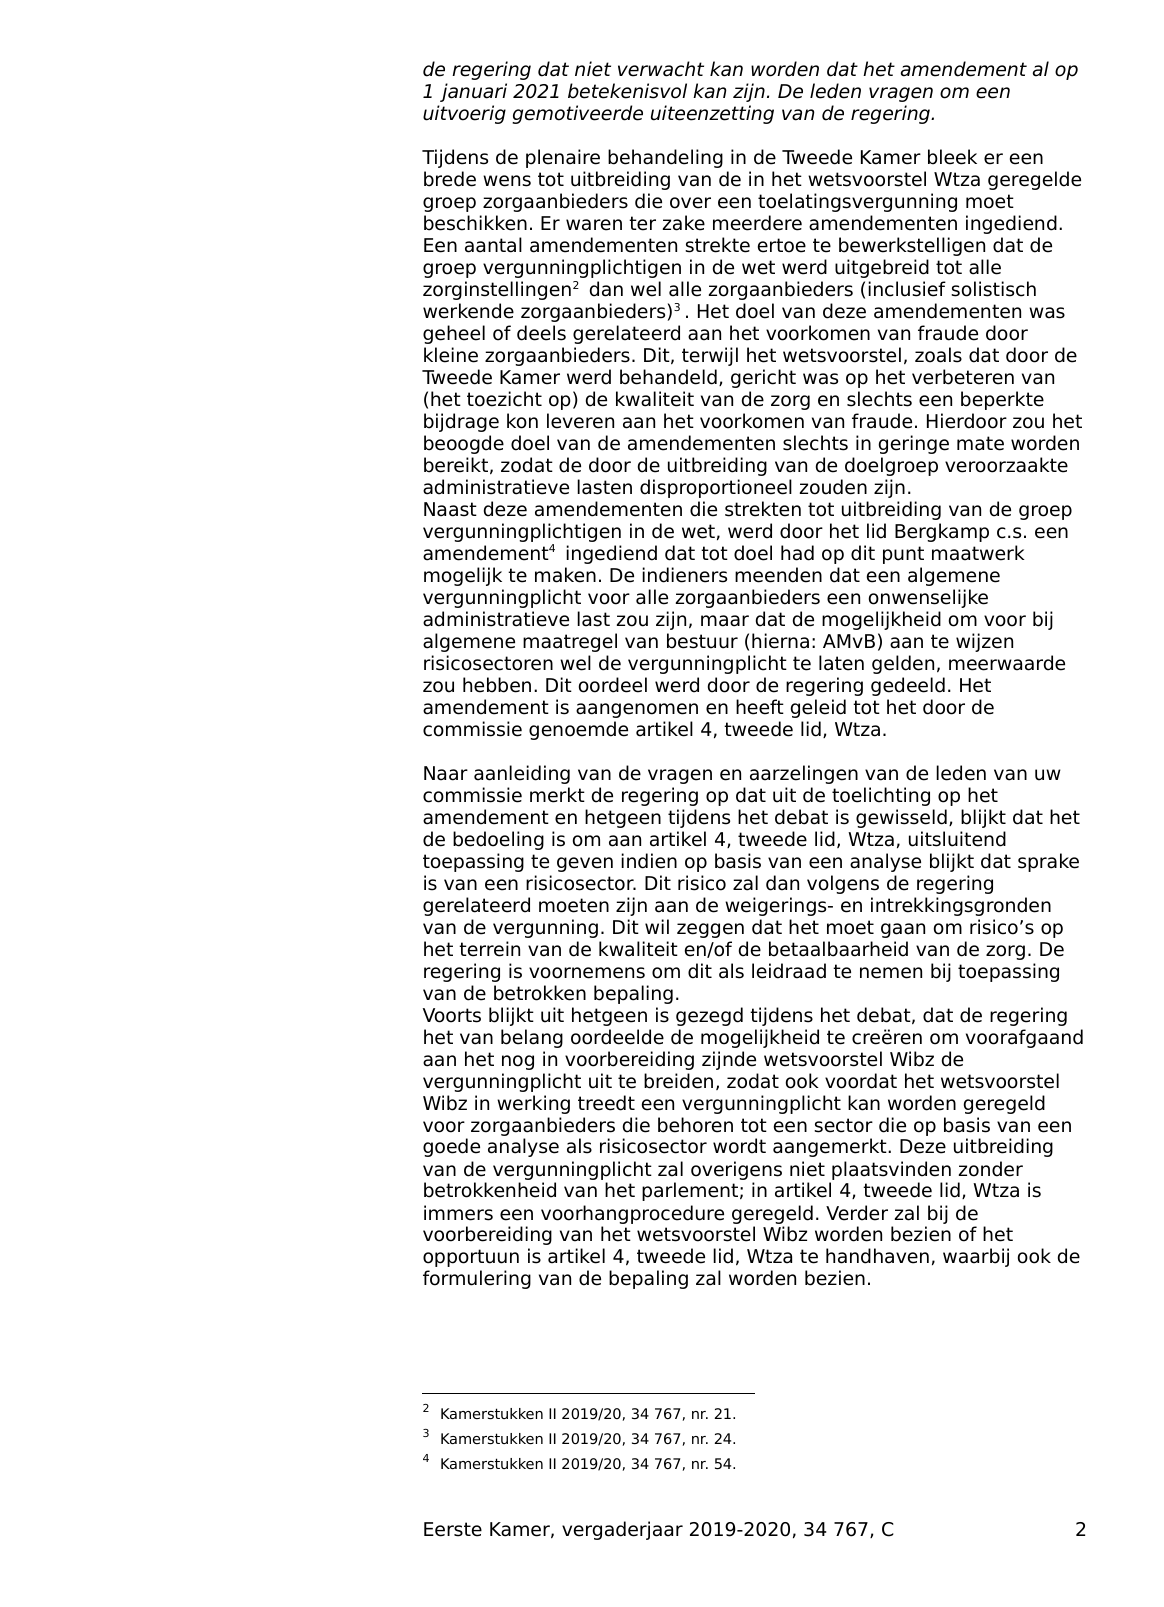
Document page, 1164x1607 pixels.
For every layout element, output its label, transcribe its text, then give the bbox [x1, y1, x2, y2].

text de regering dat niet verwacht kan worden dat het amendement al op 1 januari 2021 betekenisvol kan zijn. De leden vragen om een uitvoerig gemotiveerde uiteenzetting van de regering. [422, 59, 1087, 125]
text Kamerstukken II 2019/20, 34 767, nr. 54. [422, 1452, 1087, 1474]
text Kamerstukken II 2019/20, 34 767, nr. 21. [422, 1402, 1087, 1424]
text Naar aanleiding van de vragen en aarzelingen van de leden van uw commissie merkt de regering op dat uit de toelichting op het amendement en hetgeen tijdens het debat is gewisseld, blijkt dat het de bedoeling is om aan artikel 4, tweede lid, Wtza, uitsluitend toepassing te geven indien op basis van een analyse blijkt dat sprake is van een risicosector. Dit risico zal dan volgens de regering gerelateerd moeten zijn aan de weigerings- en intrekkingsgronden van de vergunning. Dit wil zeggen dat het moet gaan om risico’s op het terrein van de kwaliteit en/of de betaalbaarheid van de zorg. De regering is voornemens om dit als leidraad te nemen bij toepassing van de betrokken bepaling. [422, 763, 1087, 1004]
text Tijdens de plenaire behandeling in de Tweede Kamer bleek er een brede wens tot uitbreiding van de in het wetsvoorstel Wtza geregelde groep zorgaanbieders die over een toelatingsvergunning moet beschikken. Er waren ter zake meerdere amendementen ingediend. Een aantal amendementen strekte ertoe te bewerkstelligen dat de groep vergunningplichtigen in de wet werd uitgebreid tot alle zorginstellingen dan wel alle zorgaanbieders (inclusief solistisch werkende zorgaanbieders). Het doel van deze amendementen was geheel of deels gerelateerd aan het voorkomen van fraude door kleine zorgaanbieders. Dit, terwijl het wetsvoorstel, zoals dat door de Tweede Kamer werd behandeld, gericht was op het verbeteren van (het toezicht op) de kwaliteit van de zorg en slechts een beperkte bijdrage kon leveren aan het voorkomen van fraude. Hierdoor zou het beoogde doel van de amendementen slechts in geringe mate worden bereikt, zodat de door de uitbreiding van de doelgroep veroorzaakte administratieve lasten disproportioneel zouden zijn. [422, 147, 1087, 499]
text Naast deze amendementen die strekten tot uitbreiding van de groep vergunningplichtigen in de wet, werd door het lid Bergkamp c.s. een amendement ingediend dat tot doel had op dit punt maatwerk mogelijk te maken. De indieners meenden dat een algemene vergunningplicht voor alle zorgaanbieders een onwenselijke administratieve last zou zijn, maar dat de mogelijkheid om voor bij algemene maatregel van bestuur (hierna: AMvB) aan te wijzen risicosectoren wel de vergunningplicht te laten gelden, meerwaarde zou hebben. Dit oordeel werd door de regering gedeeld. Het amendement is aangenomen en heeft geleid tot het door de commissie genoemde artikel 4, tweede lid, Wtza. [422, 499, 1087, 741]
text Kamerstukken II 2019/20, 34 767, nr. 24. [422, 1427, 1087, 1449]
text Voorts blijkt uit hetgeen is gezegd tijdens het debat, dat de regering het van belang oordeelde de mogelijkheid te creëren om voorafgaand aan het nog in voorbereiding zijnde wetsvoorstel Wibz de vergunningplicht uit te breiden, zodat ook voordat het wetsvoorstel Wibz in werking treedt een vergunningplicht kan worden geregeld voor zorgaanbieders die behoren tot een sector die op basis van een goede analyse als risicosector wordt aangemerkt. Deze uitbreiding van de vergunningplicht zal overigens niet plaatsvinden zonder betrokkenheid van het parlement; in artikel 4, tweede lid, Wtza is immers een voorhangprocedure geregeld. Verder zal bij de voorbereiding van het wetsvoorstel Wibz worden bezien of het opportuun is artikel 4, tweede lid, Wtza te handhaven, waarbij ook de formulering van de bepaling zal worden bezien. [422, 1004, 1087, 1290]
